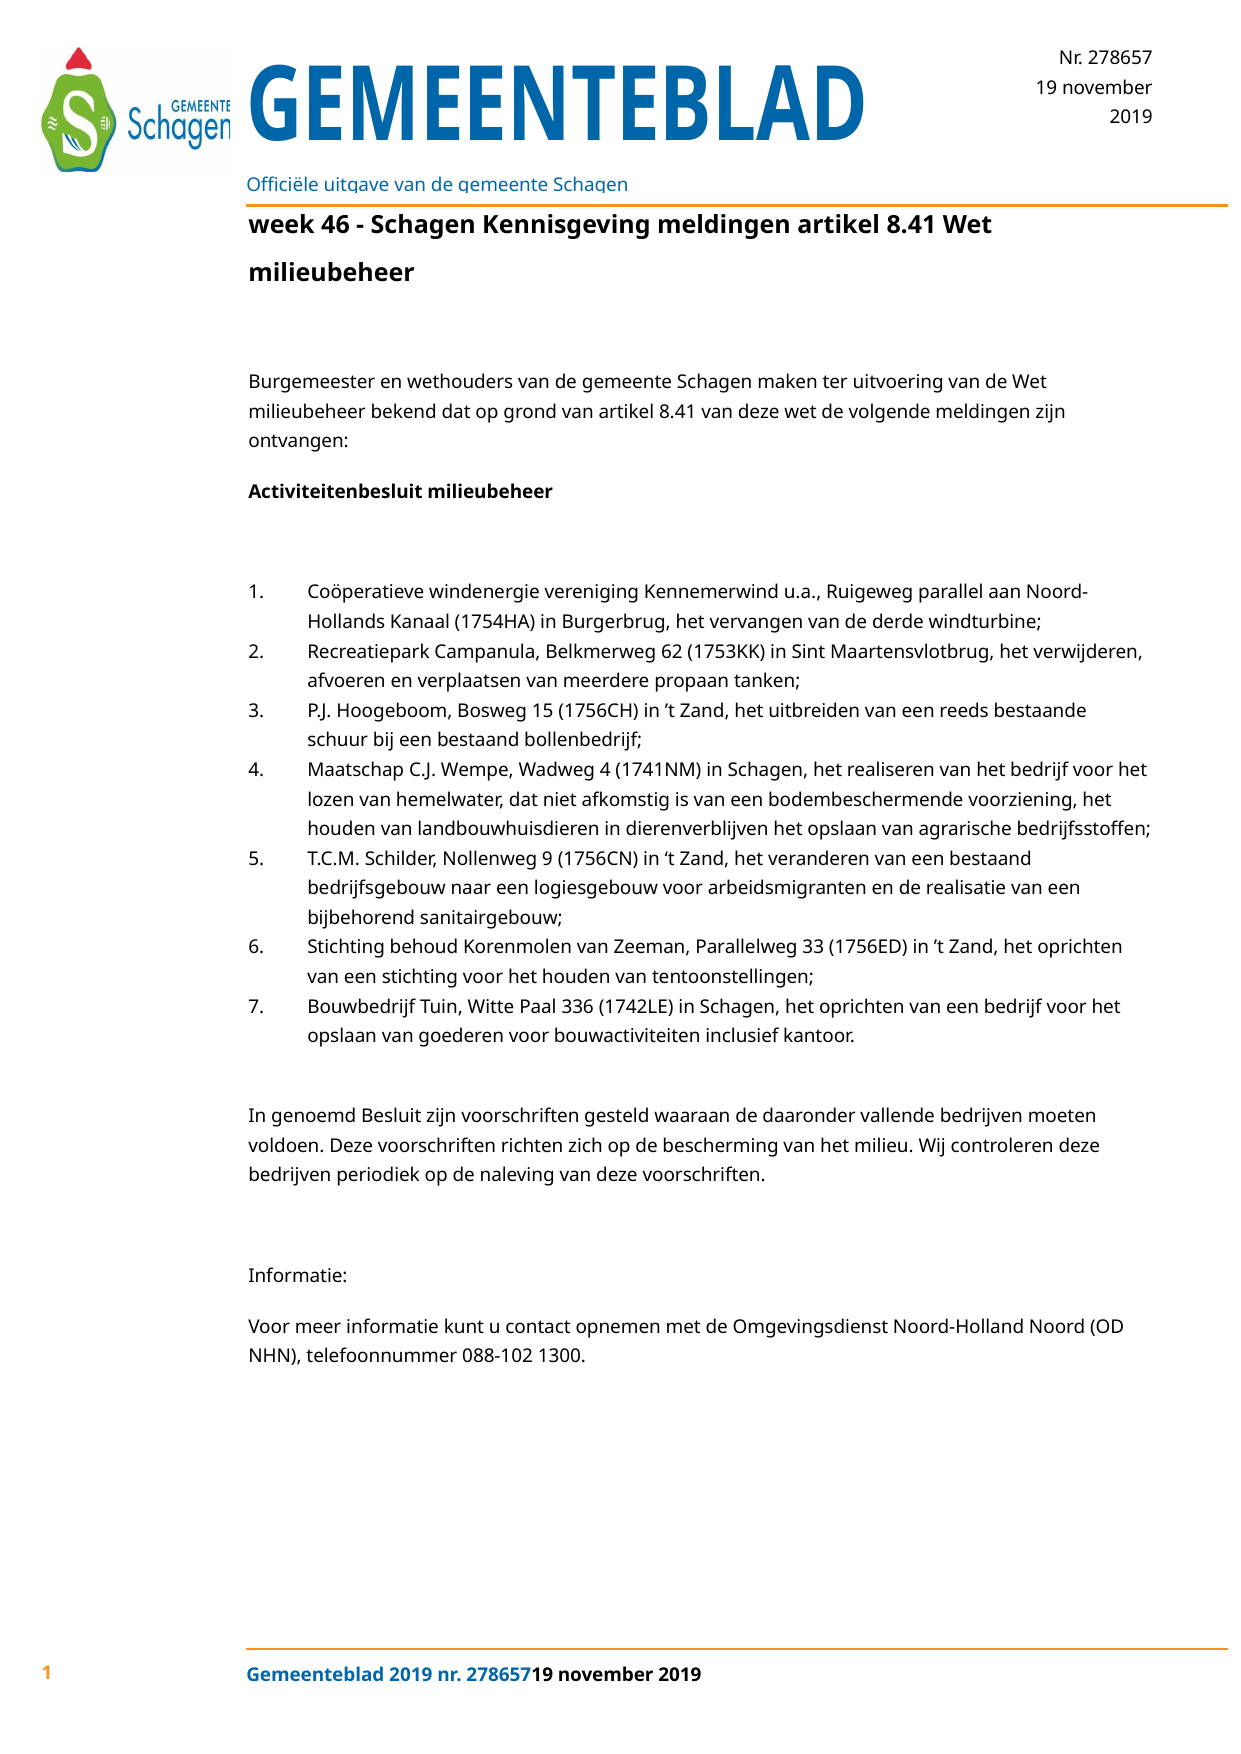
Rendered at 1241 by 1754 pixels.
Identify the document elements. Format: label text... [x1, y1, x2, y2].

picture [41, 47, 231, 172]
list Recreatiepark Campanula, Belkmerweg 62 (1753KK) in Sint Maartensvlotbrug, het verwijderen, afvoeren en verplaatsen van meerdere propaan tanken; [248, 638, 1152, 693]
list Maatschap C.J. Wempe, Wadweg 4 (1741NM) in Schagen, het realiseren van het bedrijf voor het lozen van hemelwater, dat niet afkomstig is van een bodembeschermende voorziening, het houden van landbouwhuisdieren in dierenverblijven het opslaan van agrarische bedrijfsstoffen; [248, 756, 1152, 841]
list Stichting behoud Korenmolen van Zeeman, Parallelweg 33 (1756ED) in ’t Zand, het oprichten van een stichting voor het houden van tentoonstellingen; [248, 934, 1152, 989]
list Bouwbedrijf Tuin, Witte Paal 336 (1742LE) in Schagen, het oprichten van een bedrijf voor het opslaan van goederen voor bouwactiviteiten inclusief kantoor. [248, 993, 1152, 1048]
text Activiteitenbesluit milieubeheer [248, 478, 1152, 504]
text Voor meer informatie kunt u contact opnemen met de Omgevingsdienst Noord-Holland Noord (OD NHN), telefoonnummer 088-102 1300. [248, 1313, 1152, 1368]
list Coöperatieve windenergie vereniging Kennemerwind u.a., Ruigeweg parallel aan Noord-Hollands Kanaal (1754HA) in Burgerbrug, het vervangen van de derde windturbine; [248, 579, 1152, 634]
list P.J. Hoogeboom, Bosweg 15 (1756CH) in ’t Zand, het uitbreiden van een reeds bestaande schuur bij een bestaand bollenbedrijf; [248, 697, 1152, 752]
text week 46 - Schagen Kennisgeving meldingen artikel 8.41 Wet milieubeheer [248, 207, 1152, 288]
list T.C.M. Schilder, Nollenweg 9 (1756CN) in ‘t Zand, het veranderen van een bestaand bedrijfsgebouw naar een logiesgebouw voor arbeidsmigranten en de realisatie van een bijbehorend sanitairgebouw; [248, 845, 1152, 930]
text Burgemeester en wethouders van de gemeente Schagen maken ter uitvoering van de Wet milieubeheer bekend dat op grond van artikel 8.41 van deze wet de volgende meldingen zijn ontvangen: [248, 368, 1152, 453]
text Informatie: [248, 1262, 1152, 1288]
text In genoemd Besluit zijn voorschriften gesteld waaraan de daaronder vallende bedrijven moeten voldoen. Deze voorschriften richten zich op de bescherming van het milieu. Wij controleren deze bedrijven periodiek op de naleving van deze voorschriften. [248, 1102, 1152, 1187]
